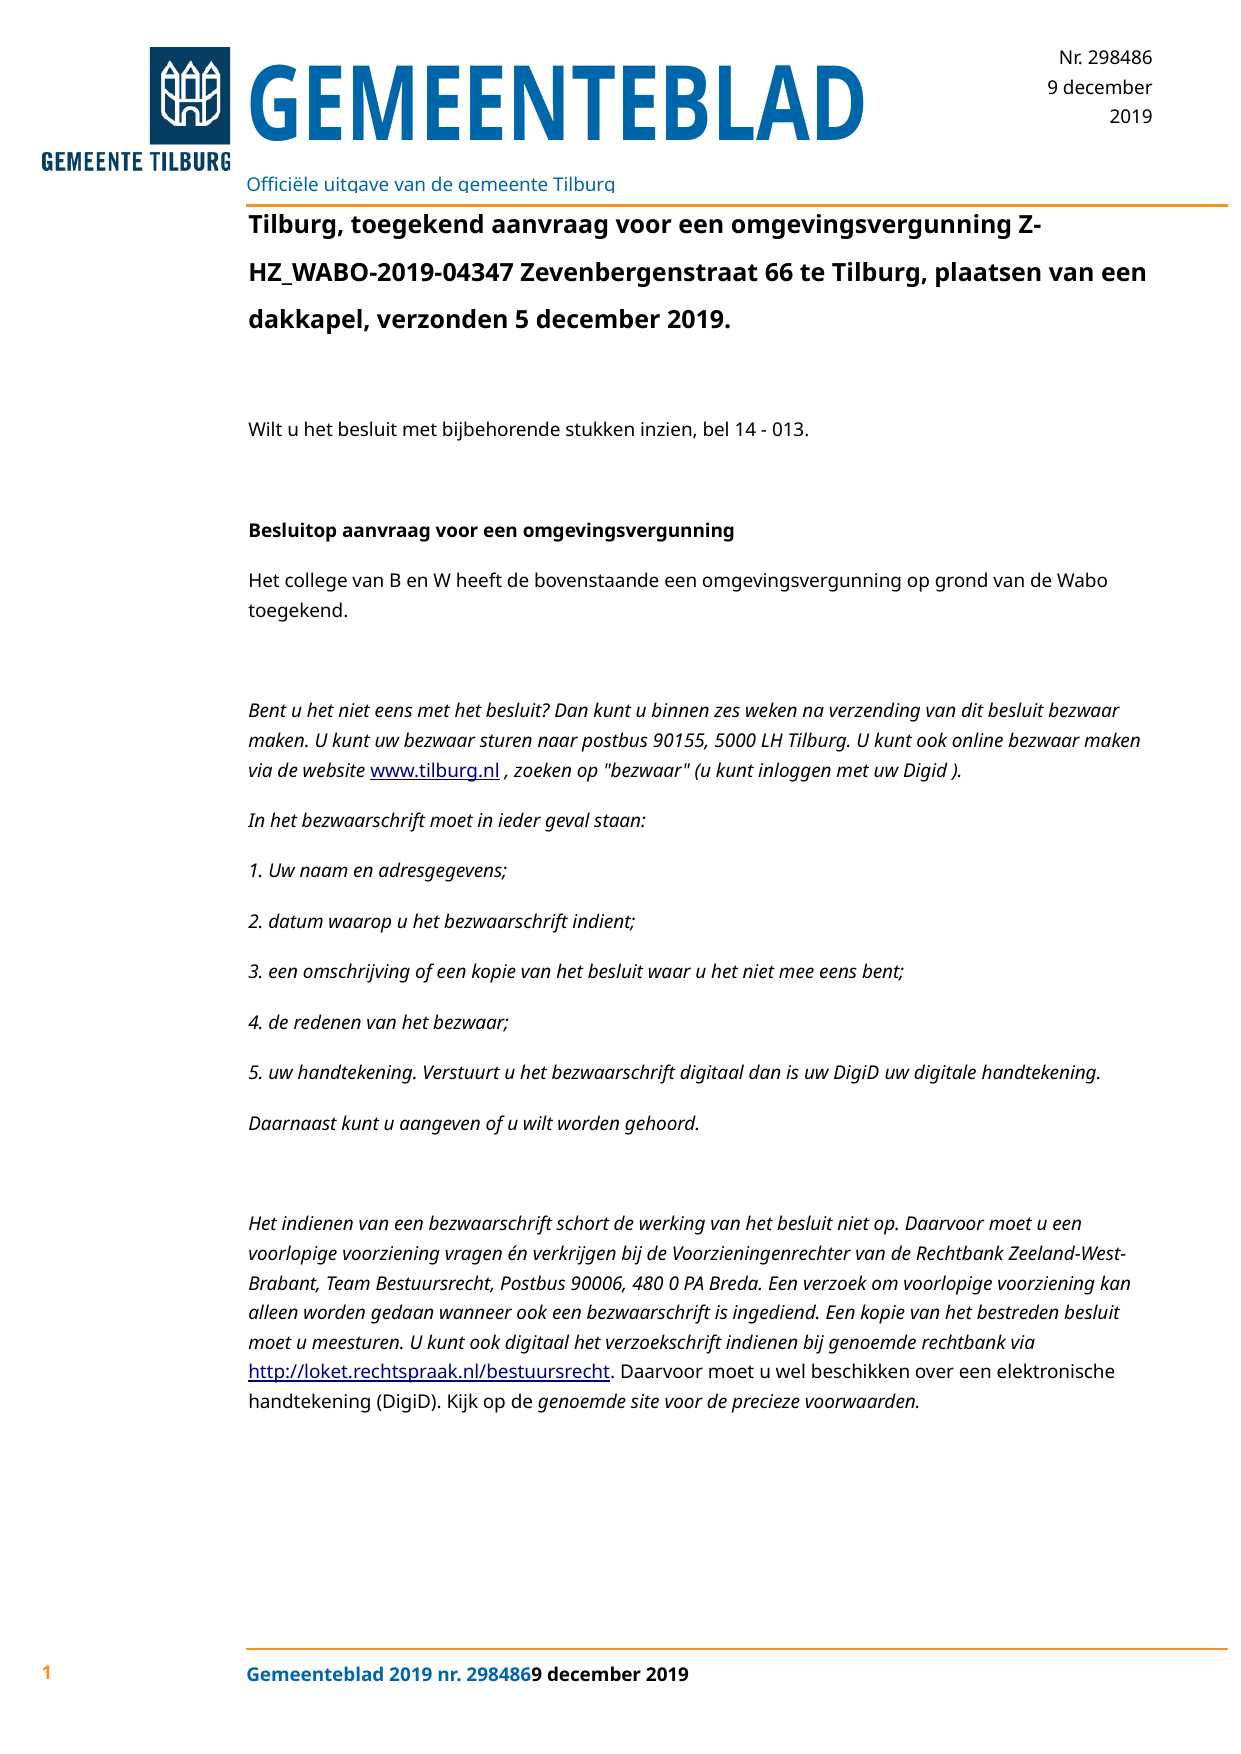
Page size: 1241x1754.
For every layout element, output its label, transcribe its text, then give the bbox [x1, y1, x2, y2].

text Daarnaast kunt u aangeven of u wilt worden gehoord. [248, 1110, 1152, 1135]
text In het bezwaarschrift moet in ieder geval staan: [248, 807, 1152, 833]
text 5. uw handtekening. Verstuurt u het bezwaarschrift digitaal dan is uw DigiD uw digitale handtekening. [248, 1059, 1152, 1085]
picture [41, 47, 231, 172]
text Het college van B en W heeft de bovenstaande een omgevingsvergunning op grond van de Wabo toegekend. [248, 567, 1152, 622]
text Tilburg, toegekend aanvraag voor een omgevingsvergunning Z-HZ_WABO-2019-04347 Zevenbergenstraat 66 te Tilburg, plaatsen van een dakkapel, verzonden 5 december 2019. [248, 207, 1152, 336]
text 1. Uw naam en adresgegevens; [248, 858, 1152, 883]
text Bent u het niet eens met het besluit? Dan kunt u binnen zes weken na verzending van dit besluit bezwaar maken. U kunt uw bezwaar sturen naar postbus 90155, 5000 LH Tilburg. U kunt ook online bezwaar maken via de website www.tilburg.nl , zoeken op "bezwaar" (u kunt inloggen met uw Digid ). [248, 698, 1152, 782]
text 4. de redenen van het bezwaar; [248, 1009, 1152, 1034]
text 2. datum waarop u het bezwaarschrift indient; [248, 908, 1152, 934]
text Wilt u het besluit met bijbehorende stukken inzien, bel 14 - 013. [248, 416, 1152, 442]
text Besluitop aanvraag voor een omgevingsvergunning [248, 517, 1152, 542]
text Het indienen van een bezwaarschrift schort de werking van het besluit niet op. Daarvoor moet u een voorlopige voorziening vragen én verkrijgen bij de Voorzieningenrechter van de Rechtbank Zeeland-West-Brabant, Team Bestuursrecht, Postbus 90006, 480 0 PA Breda. Een verzoek om voorlopige voorziening kan alleen worden gedaan wanneer ook een bezwaarschrift is ingediend. Een kopie van het bestreden besluit moet u meesturen. U kunt ook digitaal het verzoekschrift indienen bij genoemde rechtbank via http://loket.rechtspraak.nl/bestuursrecht. Daarvoor moet u wel beschikken over een elektronische handtekening (DigiD). Kijk op de genoemde site voor de precieze voorwaarden. [248, 1211, 1152, 1414]
text 3. een omschrijving of een kopie van het besluit waar u het niet mee eens bent; [248, 958, 1152, 984]
